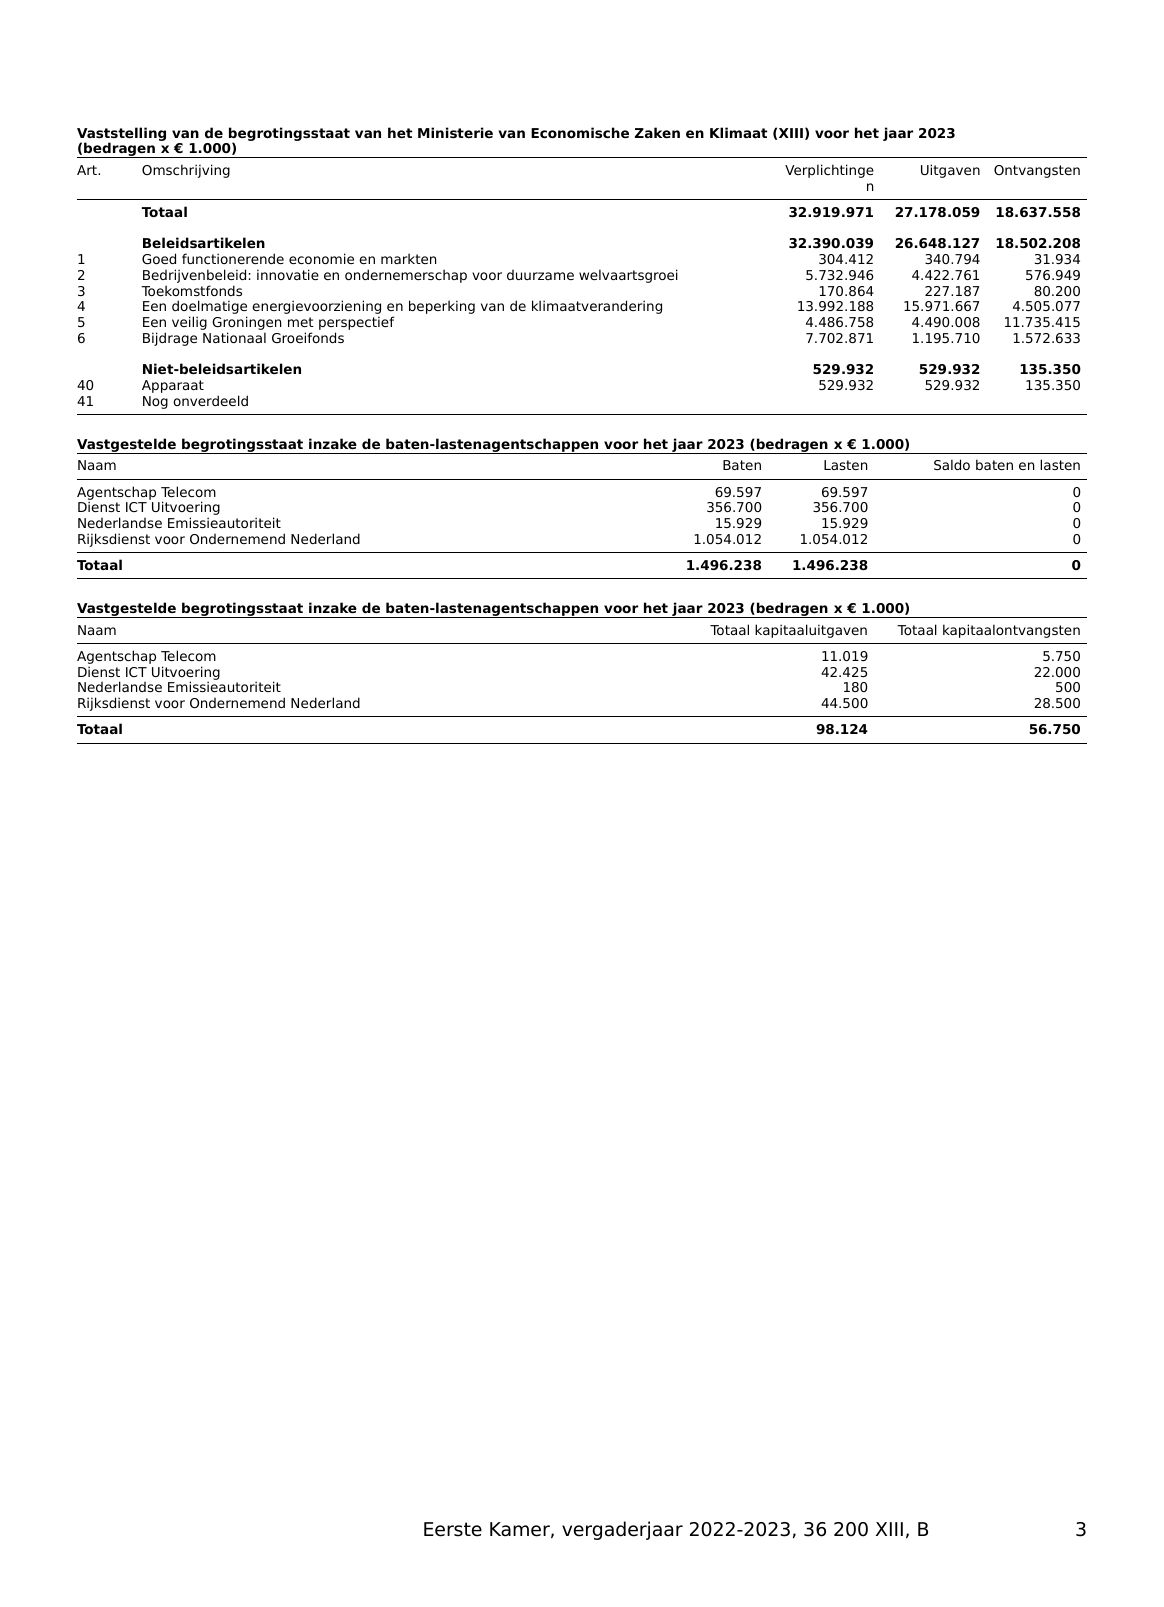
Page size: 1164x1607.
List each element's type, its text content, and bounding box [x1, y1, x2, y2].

table_cell [136, 220, 773, 236]
table_cell 27.178.059 [880, 200, 986, 220]
table_cell Agentschap Telecom [77, 480, 661, 500]
table_cell 11.735.415 [986, 315, 1087, 331]
table_cell 304.412 [774, 252, 880, 268]
table_cell [77, 200, 136, 220]
table_cell Saldo baten en lasten [874, 454, 1087, 479]
table_cell 529.932 [774, 362, 880, 378]
table_cell 529.932 [880, 378, 986, 393]
table_cell 1 [77, 252, 136, 268]
table_cell 5 [77, 315, 136, 331]
table_cell 4 [77, 299, 136, 315]
table_cell [880, 220, 986, 236]
table_cell 69.597 [661, 480, 768, 500]
table_cell 69.597 [768, 480, 874, 500]
table_cell 135.350 [986, 362, 1087, 378]
table_cell 0 [874, 532, 1087, 552]
table_cell [986, 220, 1087, 236]
table_cell 80.200 [986, 283, 1087, 299]
table_cell Niet-beleidsartikelen [136, 362, 773, 378]
table_cell 340.794 [880, 252, 986, 268]
table_cell Agentschap Telecom [77, 644, 661, 664]
table_cell Lasten [768, 454, 874, 479]
table_cell Totaal [136, 200, 773, 220]
table_header Vastgestelde begrotingsstaat inzake de baten-lastenagentschappen voor het jaar 2023 (bedragen x € 1.000) [77, 437, 1087, 452]
table_cell 2 [77, 268, 136, 283]
table_cell 180 [661, 680, 874, 696]
table_cell Bedrijvenbeleid: innovatie en ondernemerschap voor duurzame welvaartsgroei [136, 268, 773, 283]
table_cell 18.637.558 [986, 200, 1087, 220]
table_cell 0 [874, 480, 1087, 500]
table_cell 42.425 [661, 664, 874, 680]
table_cell [880, 394, 986, 414]
table_cell Nederlandse Emissieautoriteit [77, 680, 661, 696]
table_cell 0 [874, 516, 1087, 532]
table_cell 32.919.971 [774, 200, 880, 220]
table_cell 529.932 [880, 362, 986, 378]
table_cell [136, 346, 773, 362]
table_cell Art. [77, 158, 136, 199]
table_cell Naam [77, 618, 661, 643]
table_cell Bijdrage Nationaal Groeifonds [136, 331, 773, 346]
table_cell Naam [77, 454, 661, 479]
table_cell 1.054.012 [768, 532, 874, 552]
table_cell 356.700 [768, 500, 874, 516]
table_cell Verplichtingen [774, 158, 880, 199]
table_cell 11.019 [661, 644, 874, 664]
table_cell Totaal kapitaaluitgaven [661, 618, 874, 643]
table_cell 22.000 [874, 664, 1087, 680]
table_cell 56.750 [874, 717, 1087, 742]
table_cell Ontvangsten [986, 158, 1087, 199]
table_cell [774, 220, 880, 236]
table_cell Totaal kapitaalontvangsten [874, 618, 1087, 643]
table_cell 26.648.127 [880, 236, 986, 252]
table_cell 15.929 [768, 516, 874, 532]
table_header Vaststelling van de begrotingsstaat van het Ministerie van Economische Zaken en Klimaat (XIII) voor het jaar 2023 (bedragen x € 1.000) [77, 126, 1087, 157]
table_cell 4.490.008 [880, 315, 986, 331]
table_cell Nederlandse Emissieautoriteit [77, 516, 661, 532]
table_cell Beleidsartikelen [136, 236, 773, 252]
table_cell [774, 346, 880, 362]
table_cell 6 [77, 331, 136, 346]
table_cell 18.502.208 [986, 236, 1087, 252]
table_cell Totaal [77, 553, 661, 578]
table_cell Apparaat [136, 378, 773, 393]
table_cell 4.505.077 [986, 299, 1087, 315]
table_cell 227.187 [880, 283, 986, 299]
table_cell [986, 346, 1087, 362]
table_cell Rijksdienst voor Ondernemend Nederland [77, 696, 661, 716]
table_cell 0 [874, 500, 1087, 516]
table_cell 500 [874, 680, 1087, 696]
table_cell Nog onverdeeld [136, 394, 773, 414]
table_cell 135.350 [986, 378, 1087, 393]
table_header Vastgestelde begrotingsstaat inzake de baten-lastenagentschappen voor het jaar 2023 (bedragen x € 1.000) [77, 601, 1087, 617]
table_cell Een doelmatige energievoorziening en beperking van de klimaatverandering [136, 299, 773, 315]
table_cell 44.500 [661, 696, 874, 716]
table_cell 41 [77, 394, 136, 414]
table_cell [880, 346, 986, 362]
table_cell 1.054.012 [661, 532, 768, 552]
table_cell [986, 394, 1087, 414]
table_cell 1.195.710 [880, 331, 986, 346]
table_cell 28.500 [874, 696, 1087, 716]
table_cell 13.992.188 [774, 299, 880, 315]
table_cell Dienst ICT Uitvoering [77, 664, 661, 680]
table_cell 98.124 [661, 717, 874, 742]
table_cell 1.496.238 [661, 553, 768, 578]
table_cell 40 [77, 378, 136, 393]
table_cell Goed functionerende economie en markten [136, 252, 773, 268]
table_cell Totaal [77, 717, 661, 742]
table_cell 356.700 [661, 500, 768, 516]
table_cell 4.486.758 [774, 315, 880, 331]
table_cell 3 [77, 283, 136, 299]
table_cell Toekomstfonds [136, 283, 773, 299]
table_cell 576.949 [986, 268, 1087, 283]
table_cell [774, 394, 880, 414]
table_cell 7.702.871 [774, 331, 880, 346]
table_cell 1.572.633 [986, 331, 1087, 346]
table_cell 0 [874, 553, 1087, 578]
table_cell 529.932 [774, 378, 880, 393]
table_cell 170.864 [774, 283, 880, 299]
table_cell 5.750 [874, 644, 1087, 664]
table_cell Rijksdienst voor Ondernemend Nederland [77, 532, 661, 552]
table_cell Omschrijving [136, 158, 773, 199]
table_cell 31.934 [986, 252, 1087, 268]
table_cell 15.971.667 [880, 299, 986, 315]
table_cell Uitgaven [880, 158, 986, 199]
table_cell 15.929 [661, 516, 768, 532]
table_cell 32.390.039 [774, 236, 880, 252]
table_cell Baten [661, 454, 768, 479]
table_cell [77, 220, 136, 236]
table_cell [77, 236, 136, 252]
table_cell [77, 346, 136, 362]
table_cell Dienst ICT Uitvoering [77, 500, 661, 516]
table_cell 5.732.946 [774, 268, 880, 283]
table_cell Een veilig Groningen met perspectief [136, 315, 773, 331]
table_cell 4.422.761 [880, 268, 986, 283]
table_cell 1.496.238 [768, 553, 874, 578]
table_cell [77, 362, 136, 378]
